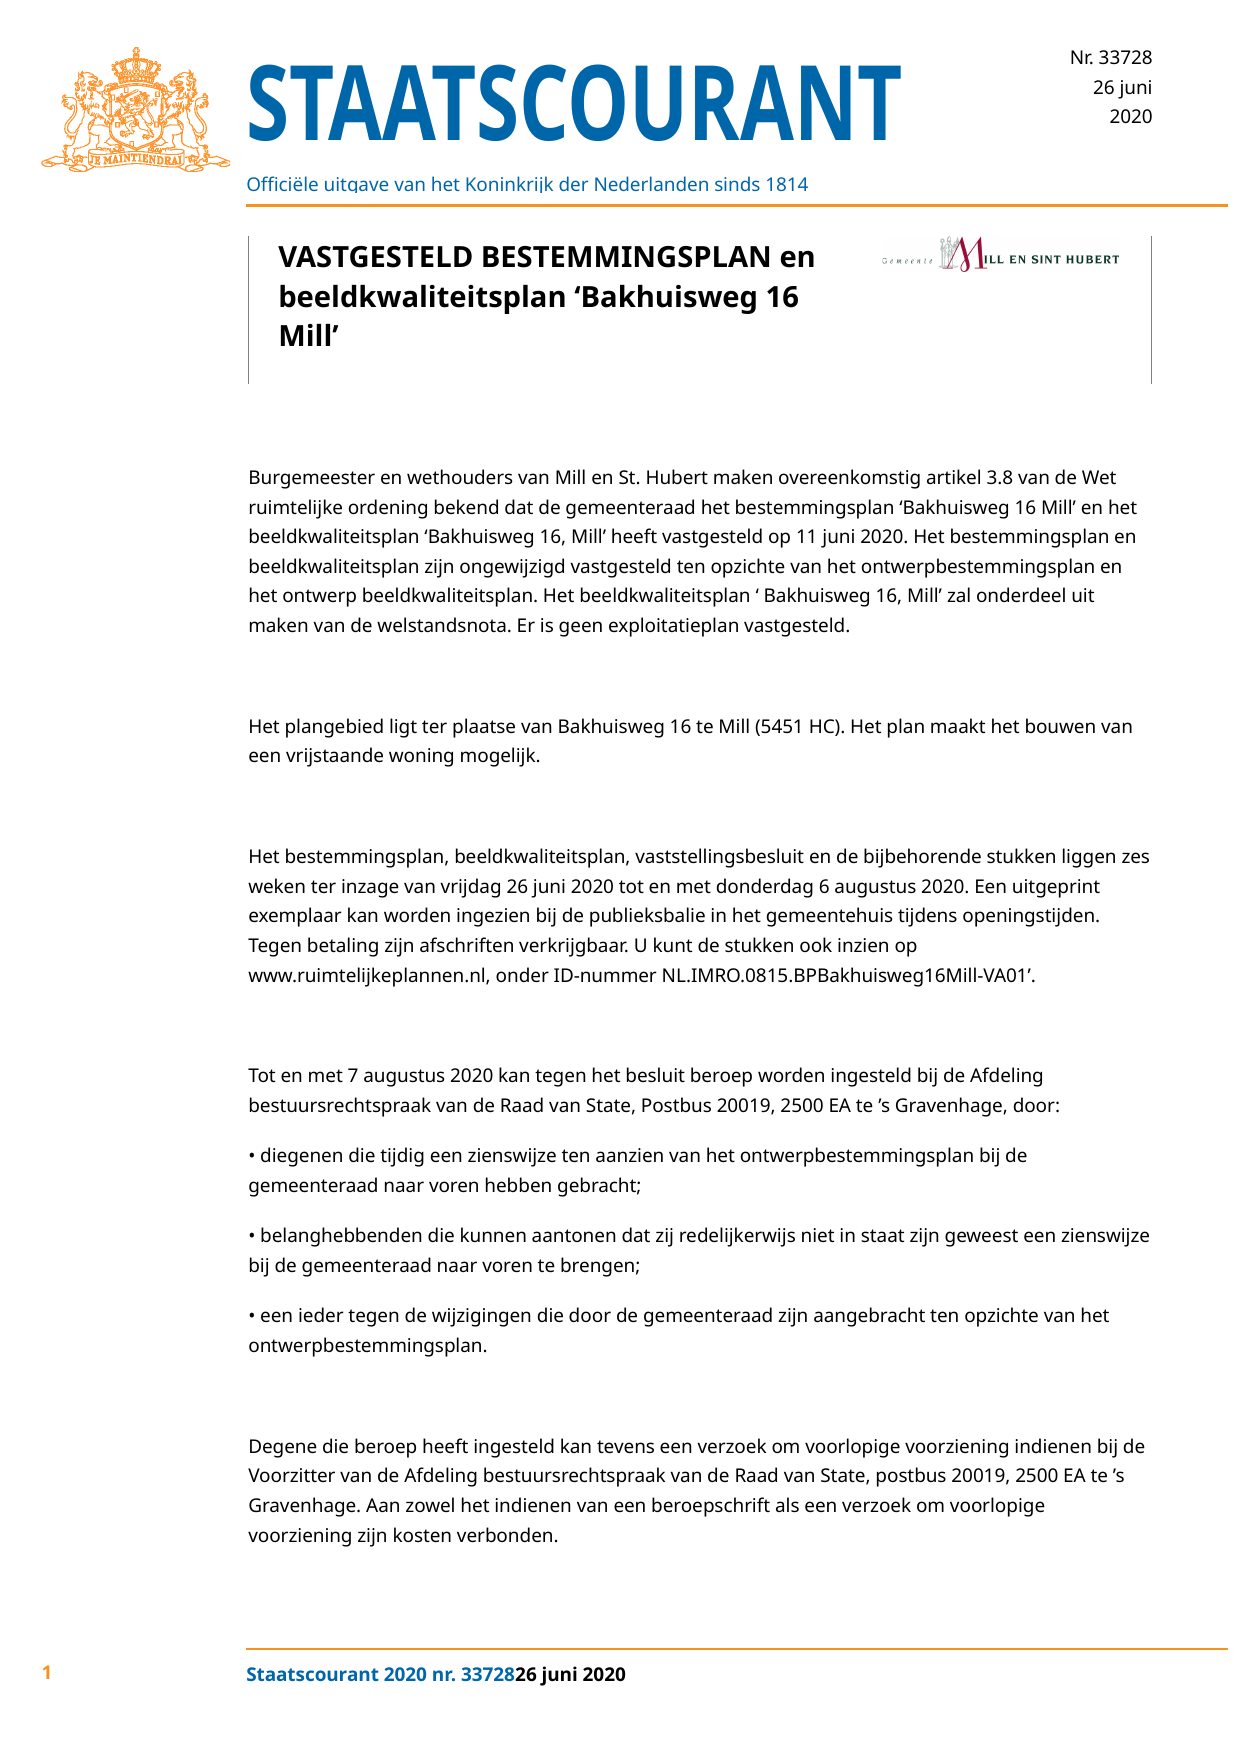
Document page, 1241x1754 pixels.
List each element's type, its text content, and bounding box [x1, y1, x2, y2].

text • diegenen die tijdig een zienswijze ten aanzien van het ontwerpbestemmingsplan bij de gemeenteraad naar voren hebben gebracht; [248, 1143, 1152, 1198]
picture [41, 47, 231, 172]
table_header [850, 236, 1151, 384]
text Het plangebied ligt ter plaatse van Bakhuisweg 16 te Mill (5451 HC). Het plan maakt het bouwen van een vrijstaande woning mogelijk. [248, 713, 1152, 768]
text Tot en met 7 augustus 2020 kan tegen het besluit beroep worden ingesteld bij de Afdeling bestuursrechtspraak van de Raad van State, Postbus 20019, 2500 EA te ’s Gravenhage, door: [248, 1063, 1152, 1118]
text Het bestemmingsplan, beeldkwaliteitsplan, vaststellingsbesluit en de bijbehorende stukken liggen zes weken ter inzage van vrijdag 26 juni 2020 tot en met donderdag 6 augustus 2020. Een uitgeprint exemplaar kan worden ingezien bij de publieksbalie in het gemeentehuis tijdens openingstijden. Tegen betaling zijn afschriften verkrijgbaar. U kunt de stukken ook inzien op www.ruimtelijkeplannen.nl, onder ID-nummer NL.IMRO.0815.BPBakhuisweg16Mill-VA01’. [248, 843, 1152, 988]
table_header VASTGESTELD BESTEMMINGSPLAN en beeldkwaliteitsplan ‘Bakhuisweg 16 Mill’ [249, 236, 850, 384]
text • belanghebbenden die kunnen aantonen dat zij redelijkerwijs niet in staat zijn geweest een zienswijze bij de gemeenteraad naar voren te brengen; [248, 1223, 1152, 1278]
text Degene die beroep heeft ingesteld kan tevens een verzoek om voorlopige voorziening indienen bij de Voorzitter van de Afdeling bestuursrechtspraak van de Raad van State, postbus 20019, 2500 EA te ’s Gravenhage. Aan zowel het indienen van een beroepschrift als een verzoek om voorlopige voorziening zijn kosten verbonden. [248, 1433, 1152, 1548]
text Burgemeester en wethouders van Mill en St. Hubert maken overeenkomstig artikel 3.8 van de Wet ruimtelijke ordening bekend dat de gemeenteraad het bestemmingsplan ‘Bakhuisweg 16 Mill’ en het beeldkwaliteitsplan ‘Bakhuisweg 16, Mill’ heeft vastgesteld op 11 juni 2020. Het bestemmingsplan en beeldkwaliteitsplan zijn ongewijzigd vastgesteld ten opzichte van het ontwerpbestemmingsplan en het ontwerp beeldkwaliteitsplan. Het beeldkwaliteitsplan ‘ Bakhuisweg 16, Mill’ zal onderdeel uit maken van de welstandsnota. Er is geen exploitatieplan vastgesteld. [248, 464, 1152, 638]
picture [882, 236, 1119, 272]
text • een ieder tegen de wijzigingen die door de gemeenteraad zijn aangebracht ten opzichte van het ontwerpbestemmingsplan. [248, 1303, 1152, 1358]
